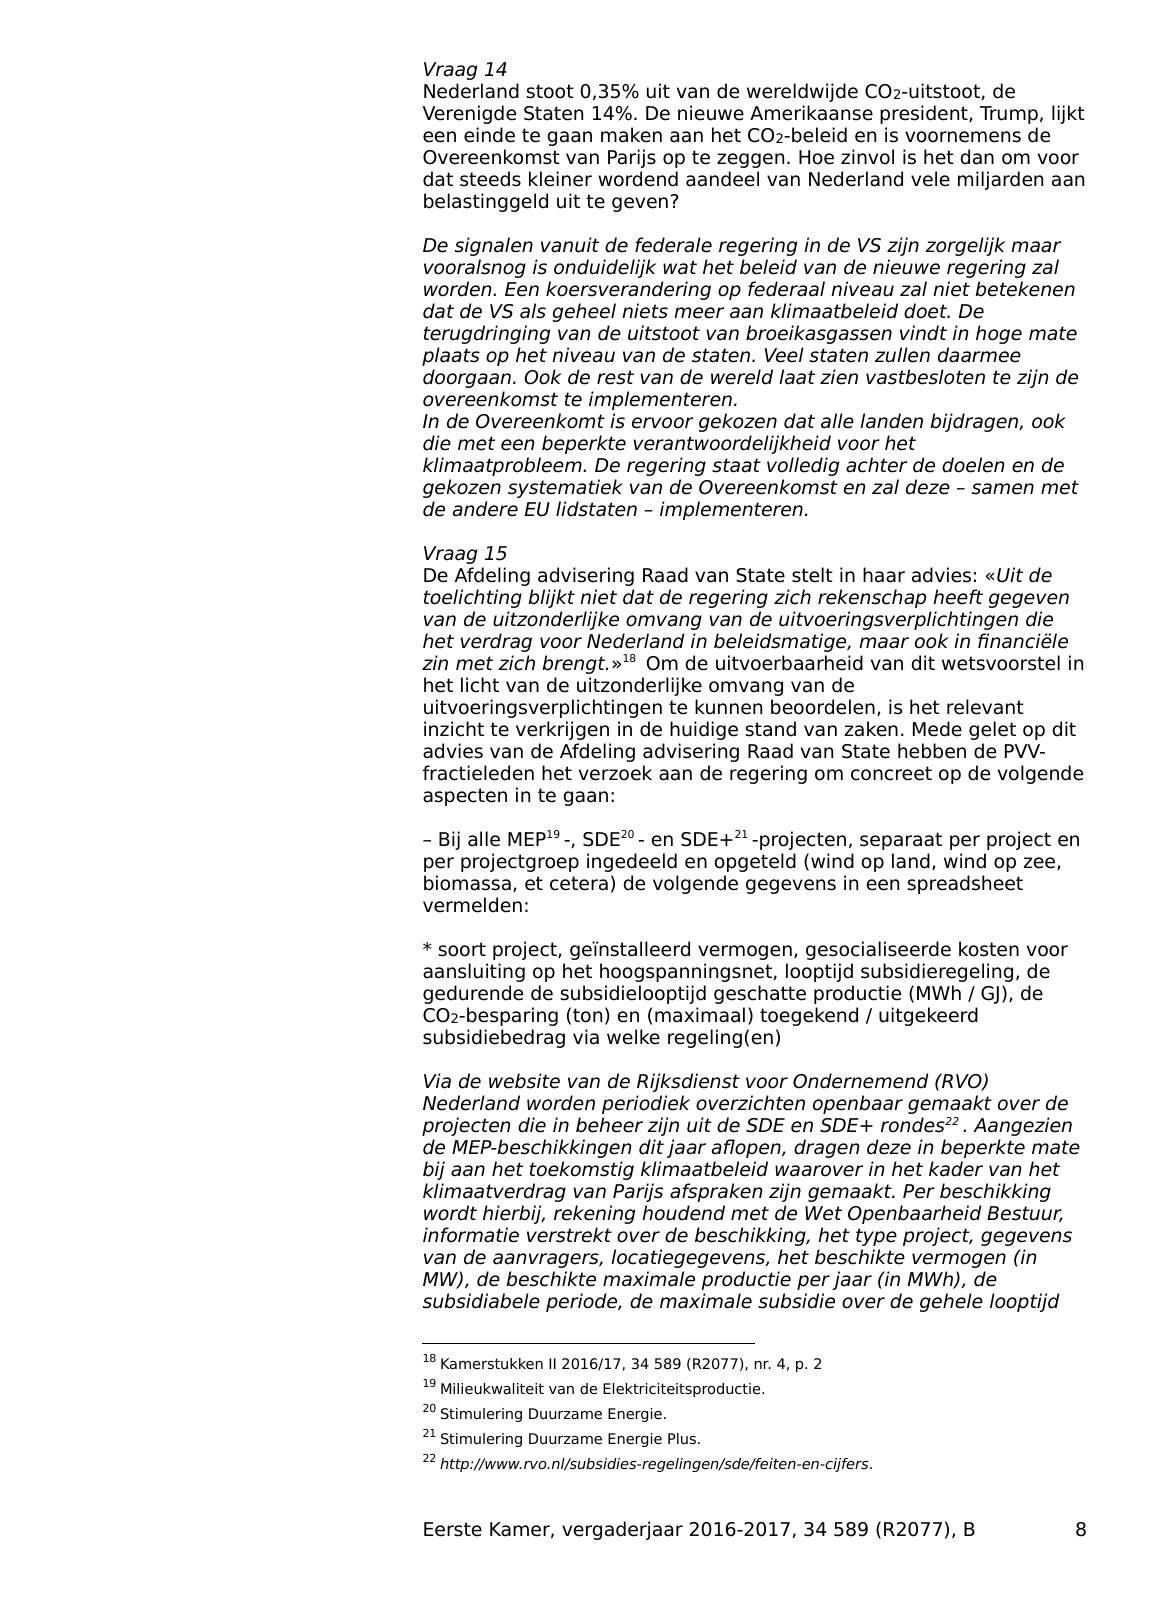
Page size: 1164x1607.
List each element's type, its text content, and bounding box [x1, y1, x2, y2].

text Stimulering Duurzame Energie Plus. [422, 1427, 1087, 1449]
text Via de website van de Rijksdienst voor Ondernemend (RVO) Nederland worden periodiek overzichten openbaar gemaakt over de projecten die in beheer zijn uit de SDE en SDE+ rondes. Aangezien de MEP-beschikkingen dit jaar aflopen, dragen deze in beperkte mate bij aan het toekomstig klimaatbeleid waarover in het kader van het klimaatverdrag van Parijs afspraken zijn gemaakt. Per beschikking wordt hierbij, rekening houdend met de Wet Openbaarheid Bestuur, informatie verstrekt over de beschikking, het type project, gegevens van de aanvragers, locatiegegevens, het beschikte vermogen (in MW), de beschikte maximale productie per jaar (in MWh), de subsidiabele periode, de maximale subsidie over de gehele looptijd [422, 1071, 1087, 1313]
text De Afdeling advisering Raad van State stelt in haar advies: «Uit de toelichting blijkt niet dat de regering zich rekenschap heeft gegeven van de uitzonderlijke omvang van de uitvoeringsverplichtingen die het verdrag voor Nederland in beleidsmatige, maar ook in financiële zin met zich brengt.» Om de uitvoerbaarheid van dit wetsvoorstel in het licht van de uitzonderlijke omvang van de uitvoeringsverplichtingen te kunnen beoordelen, is het relevant inzicht te verkrijgen in de huidige stand van zaken. Mede gelet op dit advies van de Afdeling advisering Raad van State hebben de PVV-fractieleden het verzoek aan de regering om concreet op de volgende aspecten in te gaan: [422, 565, 1087, 807]
text http://www.rvo.nl/subsidies-regelingen/sde/feiten-en-cijfers. [422, 1452, 1087, 1474]
text Vraag 15 [422, 543, 1087, 565]
text Nederland stoot 0,35% uit van de wereldwijde CO2-uitstoot, de Verenigde Staten 14%. De nieuwe Amerikaanse president, Trump, lijkt een einde te gaan maken aan het CO2-beleid en is voornemens de Overeenkomst van Parijs op te zeggen. Hoe zinvol is het dan om voor dat steeds kleiner wordend aandeel van Nederland vele miljarden aan belastinggeld uit te geven? [422, 81, 1087, 213]
text De signalen vanuit de federale regering in de VS zijn zorgelijk maar vooralsnog is onduidelijk wat het beleid van de nieuwe regering zal worden. Een koersverandering op federaal niveau zal niet betekenen dat de VS als geheel niets meer aan klimaatbeleid doet. De terugdringing van de uitstoot van broeikasgassen vindt in hoge mate plaats op het niveau van de staten. Veel staten zullen daarmee doorgaan. Ook de rest van de wereld laat zien vastbesloten te zijn de overeenkomst te implementeren. [422, 235, 1087, 411]
text Stimulering Duurzame Energie. [422, 1402, 1087, 1424]
text * soort project, geïnstalleerd vermogen, gesocialiseerde kosten voor aansluiting op het hoogspanningsnet, looptijd subsidieregeling, de gedurende de subsidielooptijd geschatte productie (MWh / GJ), de CO2-besparing (ton) en (maximaal) toegekend / uitgekeerd subsidiebedrag via welke regeling(en) [422, 939, 1087, 1049]
text Milieukwaliteit van de Elektriciteitsproductie. [422, 1377, 1087, 1399]
text – Bij alle MEP-, SDE- en SDE+-projecten, separaat per project en per projectgroep ingedeeld en opgeteld (wind op land, wind op zee, biomassa, et cetera) de volgende gegevens in een spreadsheet vermelden: [422, 829, 1087, 917]
text Kamerstukken II 2016/17, 34 589 (R2077), nr. 4, p. 2 [422, 1352, 1087, 1374]
text Vraag 14 [422, 59, 1087, 81]
text In de Overeenkomt is ervoor gekozen dat alle landen bijdragen, ook die met een beperkte verantwoordelijkheid voor het klimaatprobleem. De regering staat volledig achter de doelen en de gekozen systematiek van de Overeenkomst en zal deze – samen met de andere EU lidstaten – implementeren. [422, 411, 1087, 521]
